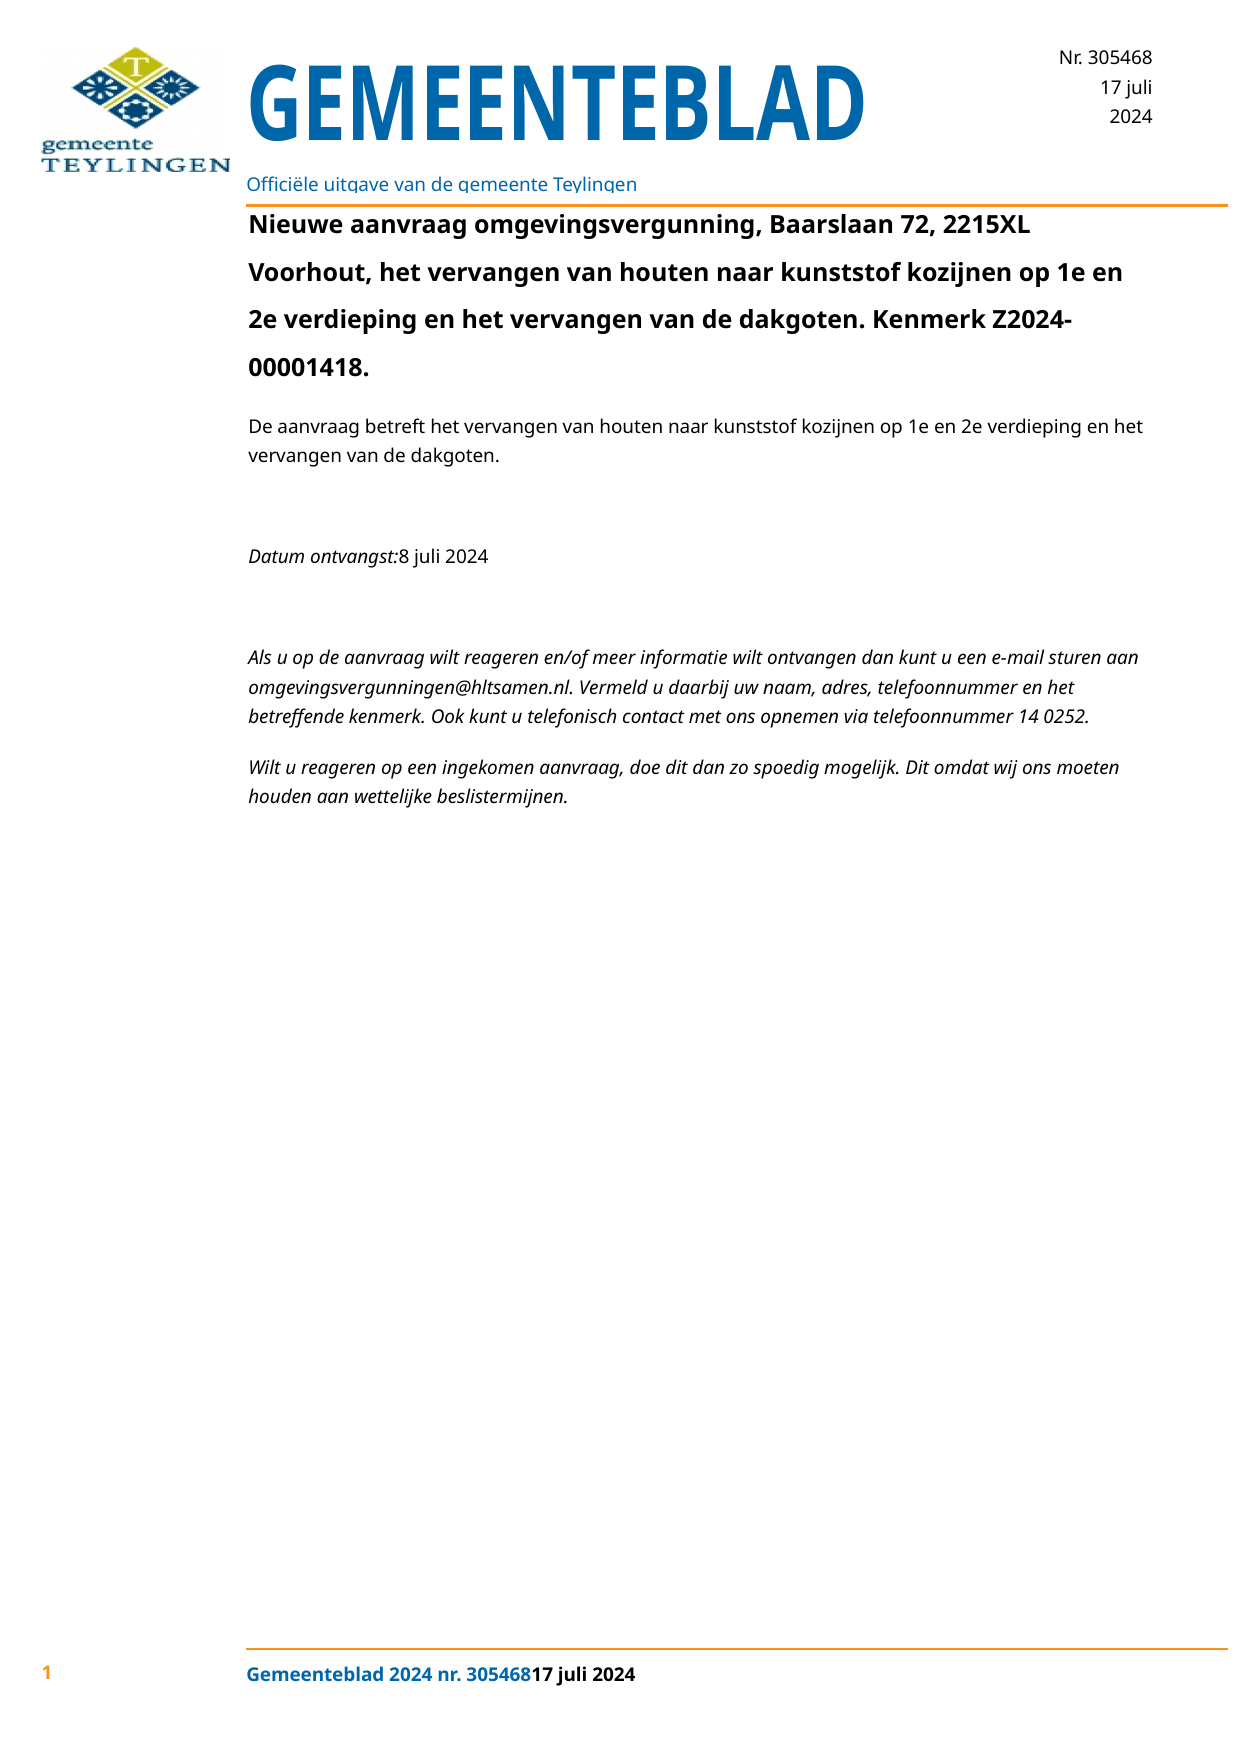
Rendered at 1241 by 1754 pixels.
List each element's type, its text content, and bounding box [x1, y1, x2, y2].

text Als u op de aanvraag wilt reageren en/of meer informatie wilt ontvangen dan kunt u een e-mail sturen aan omgevingsvergunningen@hltsamen.nl. Vermeld u daarbij uw naam, adres, telefoonnummer en het betreffende kenmerk. Ook kunt u telefonisch contact met ons opnemen via telefoonnummer 14 0252. [248, 644, 1152, 729]
text Datum ontvangst:8 juli 2024 [248, 543, 1152, 569]
text Nieuwe aanvraag omgevingsvergunning, Baarslaan 72, 2215XL Voorhout, het vervangen van houten naar kunststof kozijnen op 1e en 2e verdieping en het vervangen van de dakgoten. Kenmerk Z2024-00001418. [248, 207, 1152, 384]
picture [41, 47, 231, 172]
text Wilt u reageren op een ingekomen aanvraag, doe dit dan zo spoedig mogelijk. Dit omdat wij ons moeten houden aan wettelijke beslistermijnen. [248, 754, 1152, 809]
text De aanvraag betreft het vervangen van houten naar kunststof kozijnen op 1e en 2e verdieping en het vervangen van de dakgoten. [248, 413, 1152, 468]
